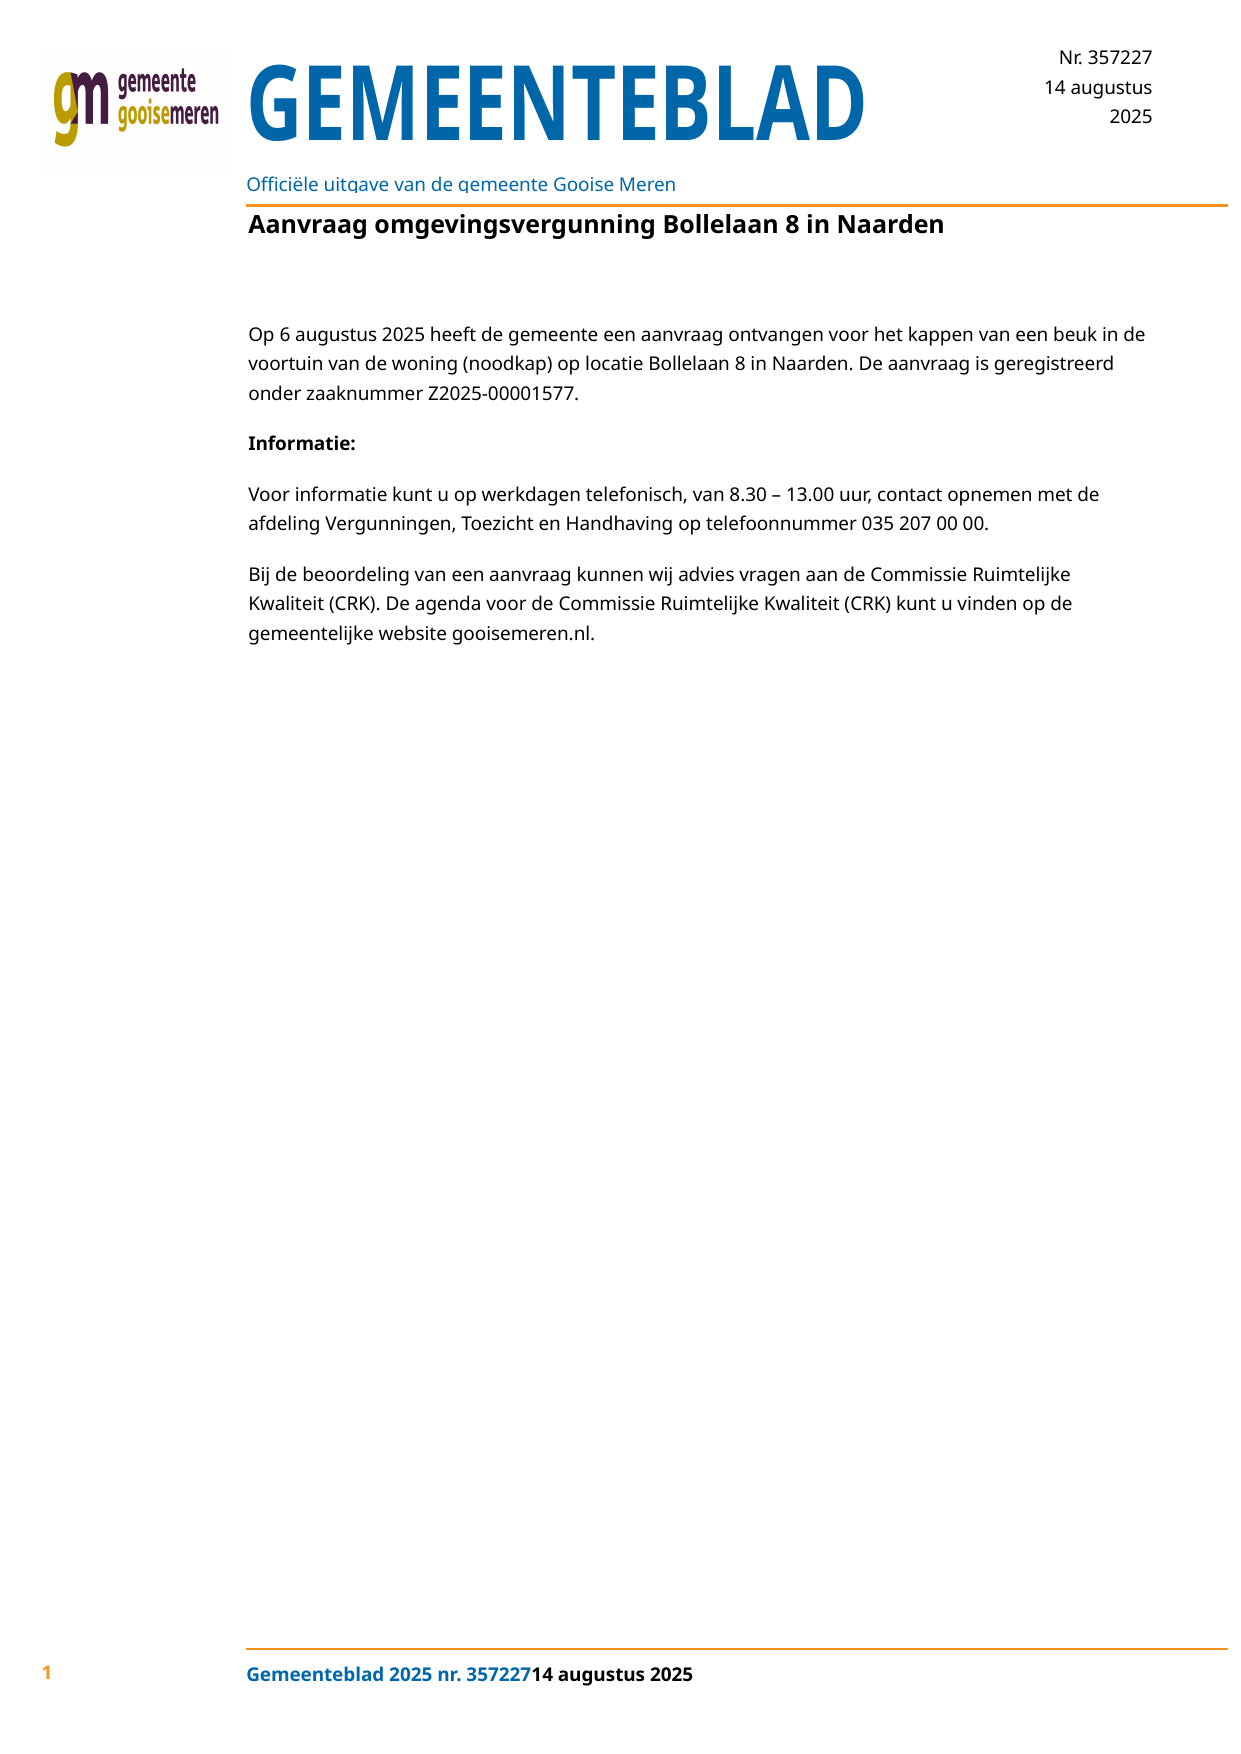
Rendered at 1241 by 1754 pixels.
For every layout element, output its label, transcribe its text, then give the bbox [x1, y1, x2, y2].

text Aanvraag omgevingsvergunning Bollelaan 8 in Naarden [248, 207, 1152, 241]
text Bij de beoordeling van een aanvraag kunnen wij advies vragen aan de Commissie Ruimtelijke Kwaliteit (CRK). De agenda voor de Commissie Ruimtelijke Kwaliteit (CRK) kunt u vinden op de gemeentelijke website gooisemeren.nl. [248, 561, 1152, 646]
text Op 6 augustus 2025 heeft de gemeente een aanvraag ontvangen voor het kappen van een beuk in de voortuin van de woning (noodkap) op locatie Bollelaan 8 in Naarden. De aanvraag is geregistreerd onder zaaknummer Z2025-00001577. [248, 321, 1152, 406]
text Informatie: [248, 430, 1152, 456]
picture [41, 47, 231, 172]
text Voor informatie kunt u op werkdagen telefonisch, van 8.30 – 13.00 uur, contact opnemen met de afdeling Vergunningen, Toezicht en Handhaving op telefoonnummer 035 207 00 00. [248, 481, 1152, 536]
